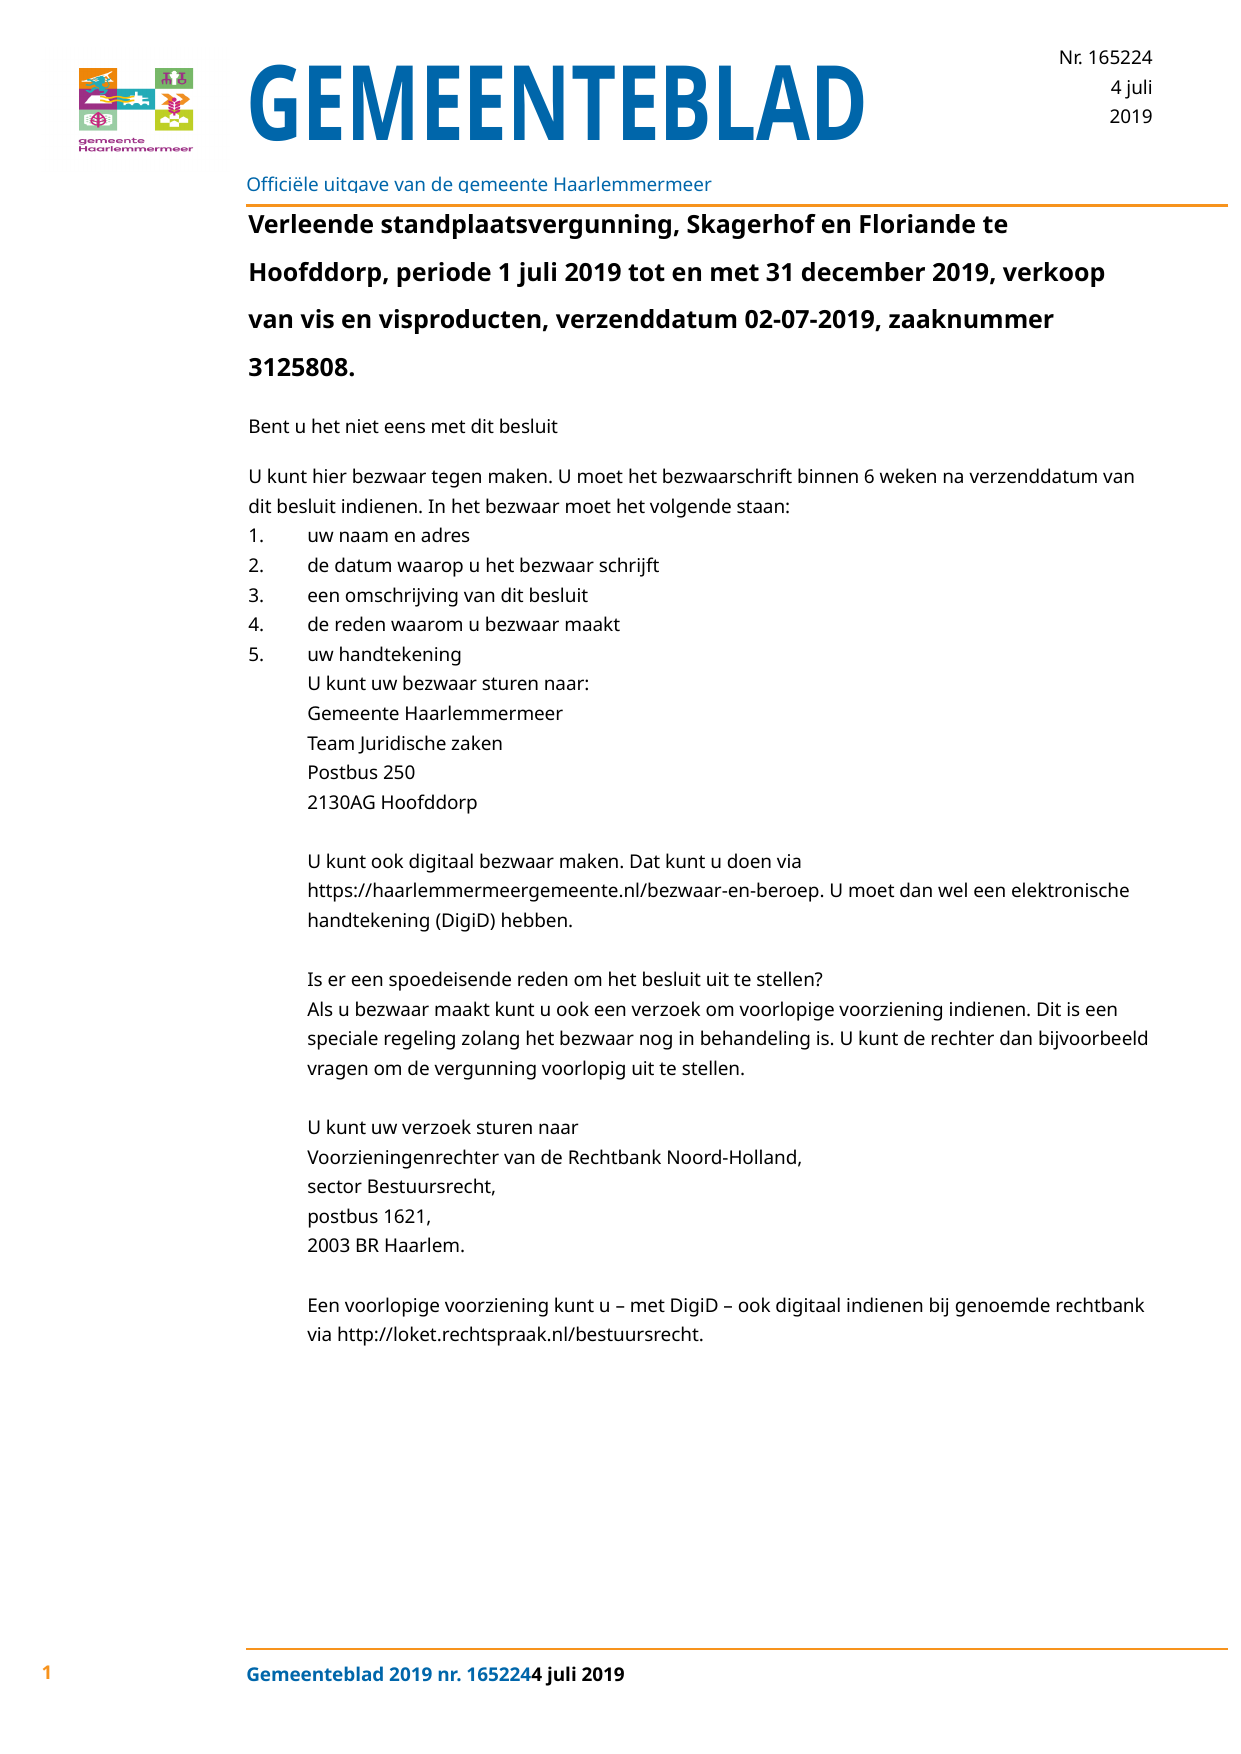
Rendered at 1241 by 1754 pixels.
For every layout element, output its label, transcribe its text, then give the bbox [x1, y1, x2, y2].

list 2003 BR Haarlem. [248, 1233, 1152, 1258]
list Is er een spoedeisende reden om het besluit uit te stellen? [248, 966, 1152, 992]
text Bent u het niet eens met dit besluit [248, 413, 1152, 439]
list Gemeente Haarlemmermeer [248, 700, 1152, 726]
list Team Juridische zaken [248, 730, 1152, 756]
list 2130AG Hoofddorp [248, 789, 1152, 815]
picture [41, 47, 231, 172]
list de reden waarom u bezwaar maakt [248, 611, 1152, 637]
list https://haarlemmermeergemeente.nl/bezwaar-en-beroep. U moet dan wel een elektronische handtekening (DigiD) hebben. [248, 878, 1152, 933]
list uw handtekening [248, 641, 1152, 667]
list de datum waarop u het bezwaar schrijft [248, 552, 1152, 578]
list Postbus 250 [248, 759, 1152, 785]
list U kunt uw verzoek sturen naar [248, 1114, 1152, 1140]
text Verleende standplaatsvergunning, Skagerhof en Floriande te Hoofddorp, periode 1 juli 2019 tot en met 31 december 2019, verkoop van vis en visproducten, verzenddatum 02-07-2019, zaaknummer 3125808. [248, 207, 1152, 384]
list sector Bestuursrecht, [248, 1173, 1152, 1199]
list postbus 1621, [248, 1203, 1152, 1229]
list Als u bezwaar maakt kunt u ook een verzoek om voorlopige voorziening indienen. Dit is een speciale regeling zolang het bezwaar nog in behandeling is. U kunt de rechter dan bijvoorbeeld vragen om de vergunning voorlopig uit te stellen. [248, 996, 1152, 1081]
list uw naam en adres [248, 523, 1152, 548]
list Voorzieningenrechter van de Rechtbank Noord-Holland, [248, 1144, 1152, 1170]
text U kunt hier bezwaar tegen maken. U moet het bezwaarschrift binnen 6 weken na verzenddatum van dit besluit indienen. In het bezwaar moet het volgende staan: [248, 463, 1152, 519]
list Een voorlopige voorziening kunt u – met DigiD – ook digitaal indienen bij genoemde rechtbank via http://loket.rechtspraak.nl/bestuursrecht. [248, 1292, 1152, 1347]
list een omschrijving van dit besluit [248, 582, 1152, 608]
list U kunt uw bezwaar sturen naar: [248, 671, 1152, 696]
list U kunt ook digitaal bezwaar maken. Dat kunt u doen via [248, 848, 1152, 874]
